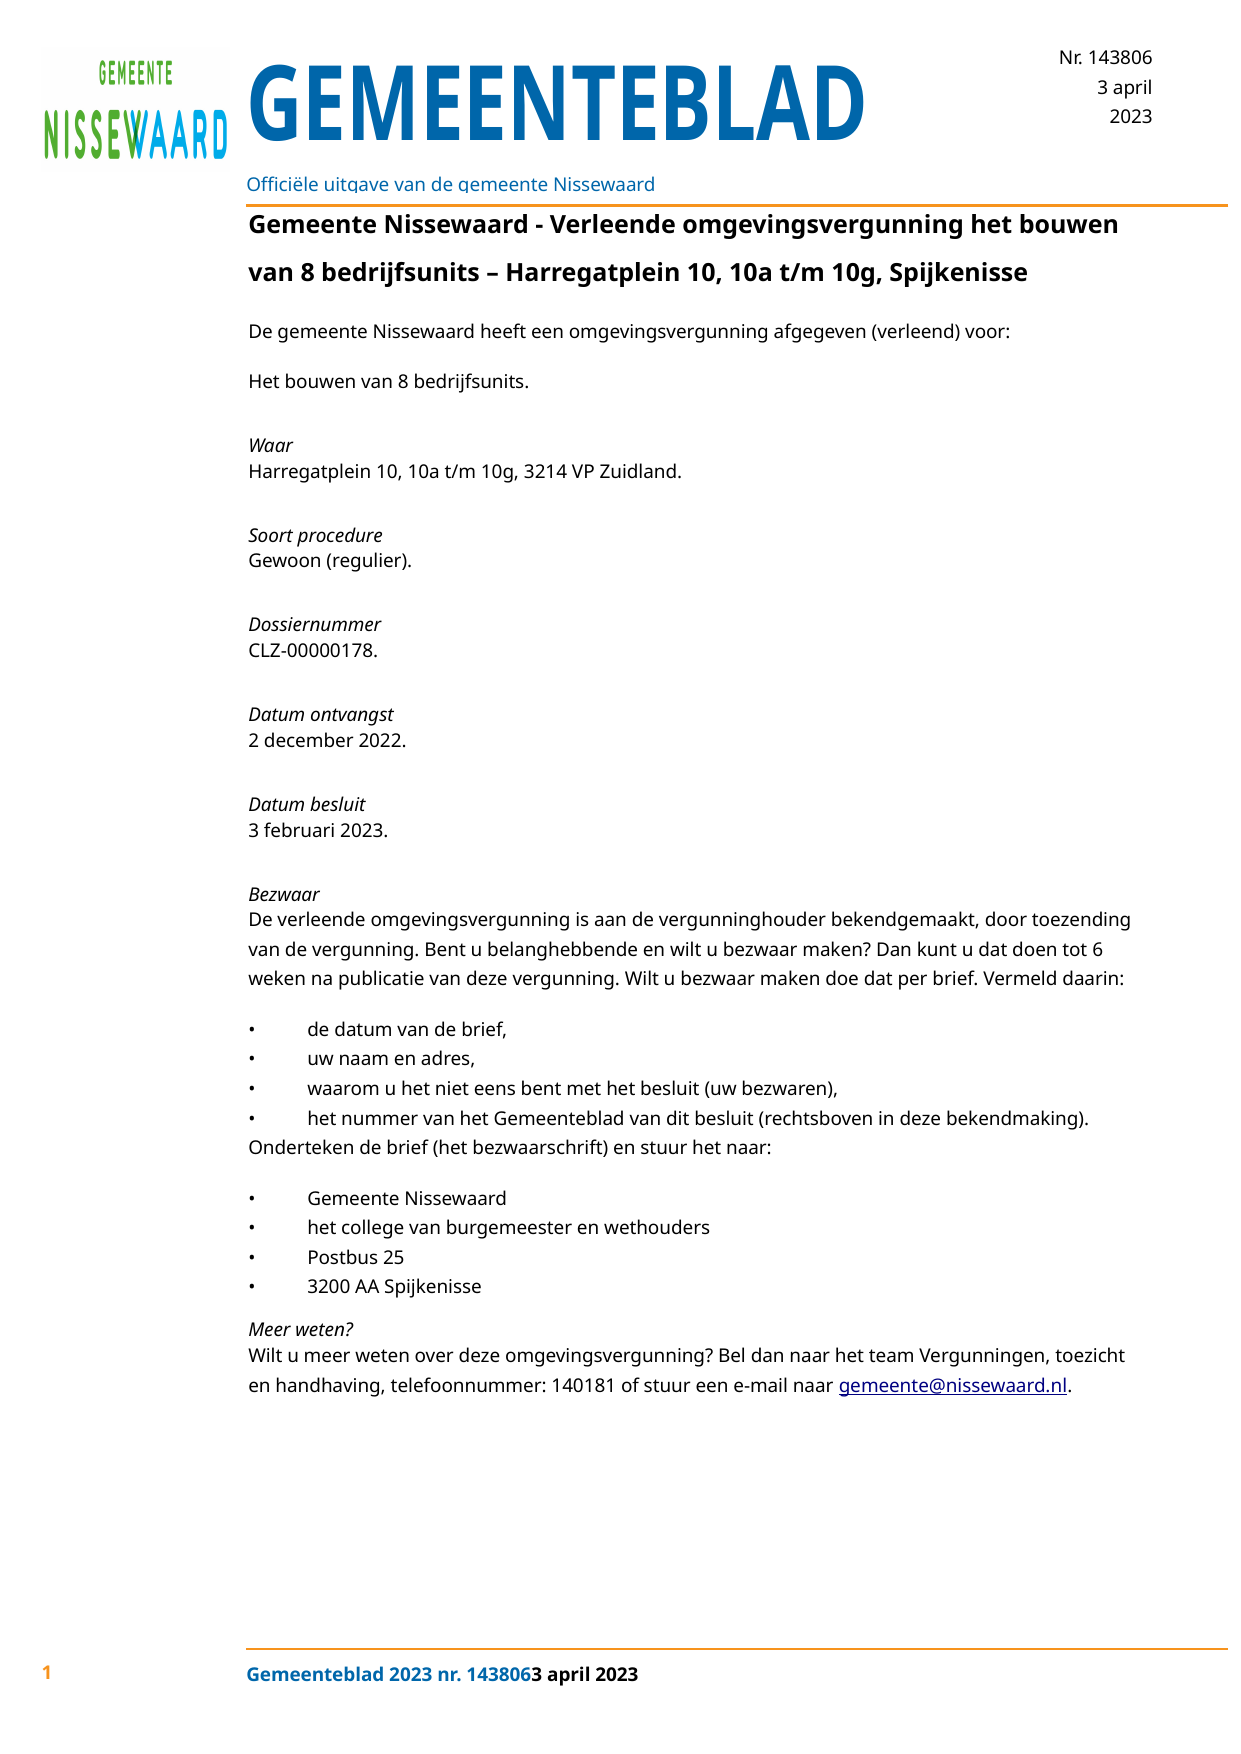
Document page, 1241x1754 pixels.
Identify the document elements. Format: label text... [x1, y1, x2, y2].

list het nummer van het Gemeenteblad van dit besluit (rechtsboven in deze bekendmaking). [248, 1105, 1152, 1131]
text Bezwaar [248, 881, 1152, 906]
list het college van burgemeester en wethouders [248, 1214, 1152, 1240]
list Postbus 25 [248, 1244, 1152, 1270]
text Waar [248, 432, 1152, 458]
list uw naam en adres, [248, 1046, 1152, 1071]
text Soort procedure [248, 522, 1152, 548]
text Gewoon (regulier). [248, 548, 1152, 573]
text Gemeente Nissewaard - Verleende omgevingsvergunning het bouwen van 8 bedrijfsunits – Harregatplein 10, 10a t/m 10g, Spijkenisse [248, 207, 1152, 288]
text 3 februari 2023. [248, 817, 1152, 842]
text De verleende omgevingsvergunning is aan de vergunninghouder bekendgemaakt, door toezending van de vergunning. Bent u belanghebbende en wilt u bezwaar maken? Dan kunt u dat doen tot 6 weken na publicatie van deze vergunning. Wilt u bezwaar maken doe dat per brief. Vermeld daarin: [248, 906, 1152, 991]
list de datum van de brief, [248, 1016, 1152, 1042]
text De gemeente Nissewaard heeft een omgevingsvergunning afgegeven (verleend) voor: [248, 318, 1152, 344]
picture [41, 47, 231, 172]
text Datum ontvangst [248, 701, 1152, 727]
list waarom u het niet eens bent met het besluit (uw bezwaren), [248, 1075, 1152, 1101]
text Meer weten? [248, 1317, 1152, 1342]
text Het bouwen van 8 bedrijfsunits. [248, 368, 1152, 394]
text Onderteken de brief (het bezwaarschrift) en stuur het naar: [248, 1134, 1152, 1160]
text Wilt u meer weten over deze omgevingsvergunning? Bel dan naar het team Vergunningen, toezicht en handhaving, telefoonnummer: 140181 of stuur een e-mail naar gemeente@nissewaard.nl. [248, 1342, 1152, 1398]
text 2 december 2022. [248, 727, 1152, 753]
text Datum besluit [248, 791, 1152, 817]
list 3200 AA Spijkenisse [248, 1273, 1152, 1299]
list Gemeente Nissewaard [248, 1185, 1152, 1211]
text CLZ-00000178. [248, 637, 1152, 663]
text Dossiernummer [248, 612, 1152, 637]
text Harregatplein 10, 10a t/m 10g, 3214 VP Zuidland. [248, 458, 1152, 484]
